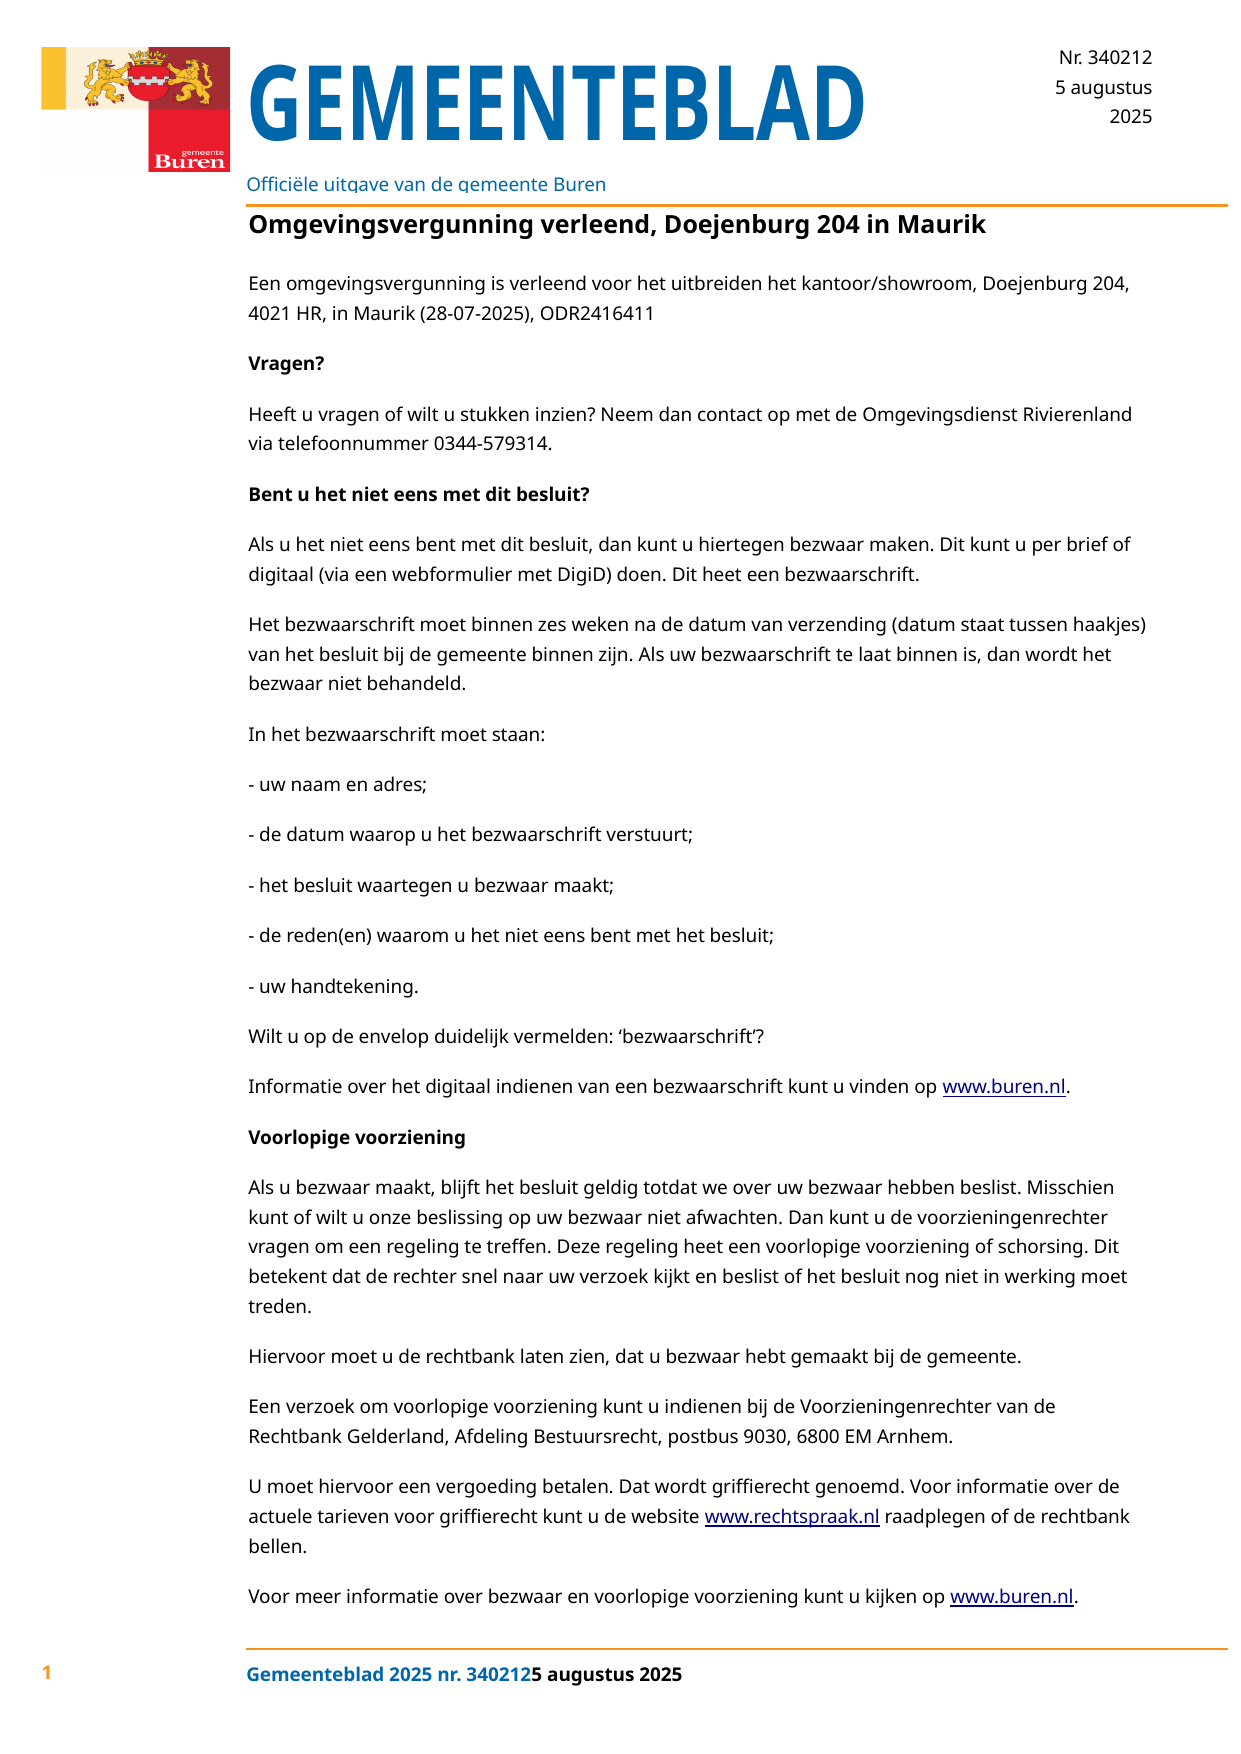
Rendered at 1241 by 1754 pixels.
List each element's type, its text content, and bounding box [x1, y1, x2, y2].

text Voorlopige voorziening [248, 1124, 1152, 1150]
text Als u bezwaar maakt, blijft het besluit geldig totdat we over uw bezwaar hebben beslist. Misschien kunt of wilt u onze beslissing op uw bezwaar niet afwachten. Dan kunt u de voorzieningenrechter vragen om een regeling te treffen. Deze regeling heet een voorlopige voorziening of schorsing. Dit betekent dat de rechter snel naar uw verzoek kijkt en beslist of het besluit nog niet in werking moet treden. [248, 1174, 1152, 1318]
text Het bezwaarschrift moet binnen zes weken na de datum van verzending (datum staat tussen haakjes) van het besluit bij de gemeente binnen zijn. Als uw bezwaarschrift te laat binnen is, dan wordt het bezwaar niet behandeld. [248, 611, 1152, 696]
picture [41, 47, 231, 172]
text Een omgevingsvergunning is verleend voor het uitbreiden het kantoor/showroom, Doejenburg 204, 4021 HR, in Maurik (28-07-2025), ODR2416411 [248, 270, 1152, 326]
text - de datum waarop u het bezwaarschrift verstuurt; [248, 822, 1152, 847]
text - het besluit waartegen u bezwaar maakt; [248, 872, 1152, 898]
text - uw naam en adres; [248, 771, 1152, 797]
text Omgevingsvergunning verleend, Doejenburg 204 in Maurik [248, 207, 1152, 241]
text Wilt u op de envelop duidelijk vermelden: ‘bezwaarschrift’? [248, 1023, 1152, 1049]
text In het bezwaarschrift moet staan: [248, 721, 1152, 746]
text - uw handtekening. [248, 973, 1152, 998]
text Informatie over het digitaal indienen van een bezwaarschrift kunt u vinden op www.buren.nl. [248, 1074, 1152, 1099]
text - de reden(en) waarom u het niet eens bent met het besluit; [248, 922, 1152, 948]
text Voor meer informatie over bezwaar en voorlopige voorziening kunt u kijken op www.buren.nl. [248, 1583, 1152, 1609]
text Heeft u vragen of wilt u stukken inzien? Neem dan contact op met de Omgevingsdienst Rivierenland via telefoonnummer 0344-579314. [248, 401, 1152, 456]
text U moet hiervoor een vergoeding betalen. Dat wordt griffierecht genoemd. Voor informatie over de actuele tarieven voor griffierecht kunt u de website www.rechtspraak.nl raadplegen of de rechtbank bellen. [248, 1474, 1152, 1558]
text Bent u het niet eens met dit besluit? [248, 481, 1152, 506]
text Een verzoek om voorlopige voorziening kunt u indienen bij de Voorzieningenrechter van de Rechtbank Gelderland, Afdeling Bestuursrecht, postbus 9030, 6800 EM Arnhem. [248, 1394, 1152, 1449]
text Als u het niet eens bent met dit besluit, dan kunt u hiertegen bezwaar maken. Dit kunt u per brief of digitaal (via een webformulier met DigiD) doen. Dit heet een bezwaarschrift. [248, 531, 1152, 586]
text Vragen? [248, 350, 1152, 376]
text Hiervoor moet u de rechtbank laten zien, dat u bezwaar hebt gemaakt bij de gemeente. [248, 1343, 1152, 1369]
